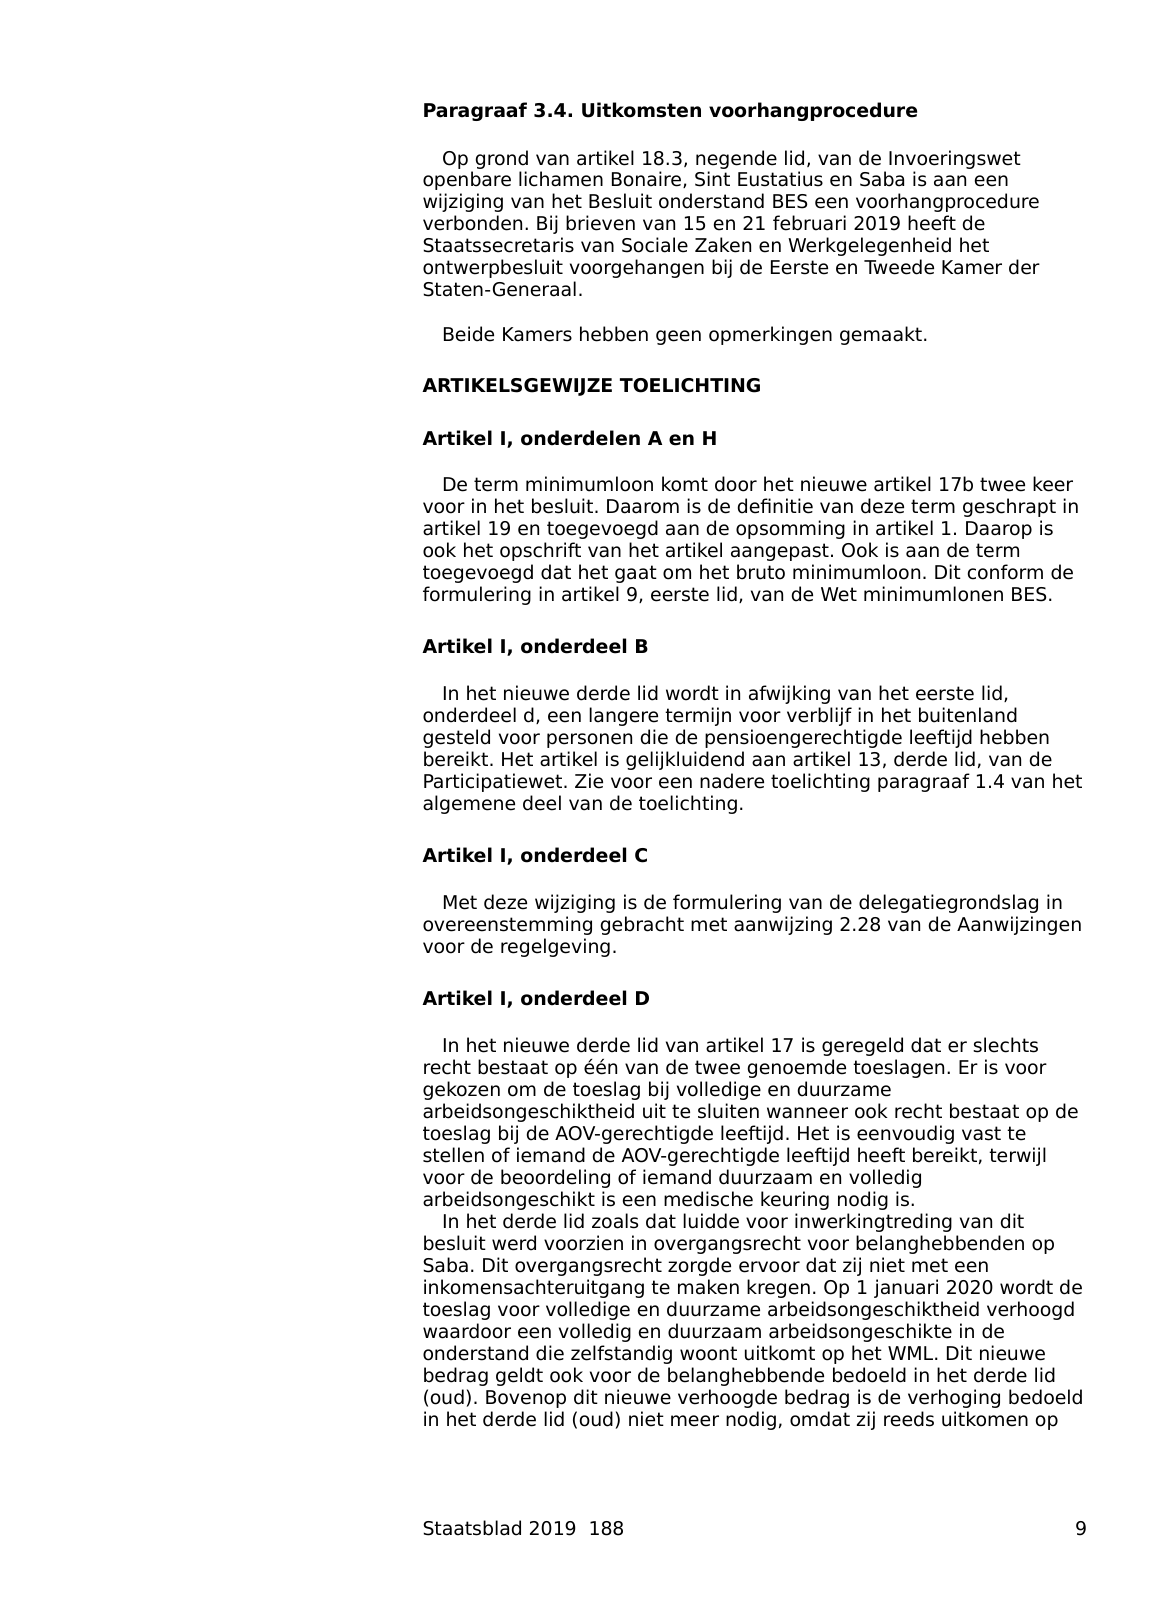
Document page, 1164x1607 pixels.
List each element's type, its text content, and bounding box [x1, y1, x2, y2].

text Op grond van artikel 18.3, negende lid, van de Invoeringswet openbare lichamen Bonaire, Sint Eustatius en Saba is aan een wijziging van het Besluit onderstand BES een voorhangprocedure verbonden. Bij brieven van 15 en 21 februari 2019 heeft de Staatssecretaris van Sociale Zaken en Werkgelegenheid het ontwerpbesluit voorgehangen bij de Eerste en Tweede Kamer der Staten-Generaal. [422, 147, 1087, 301]
text In het nieuwe derde lid wordt in afwijking van het eerste lid, onderdeel d, een langere termijn voor verblijf in het buitenland gesteld voor personen die de pensioengerechtigde leeftijd hebben bereikt. Het artikel is gelijkluidend aan artikel 13, derde lid, van de Participatiewet. Zie voor een nadere toelichting paragraaf 1.4 van het algemene deel van de toelichting. [422, 683, 1087, 815]
text In het derde lid zoals dat luidde voor inwerkingtreding van dit besluit werd voorzien in overgangsrecht voor belanghebbenden op Saba. Dit overgangsrecht zorgde ervoor dat zij niet met een inkomensachteruitgang te maken kregen. Op 1 januari 2020 wordt de toeslag voor volledige en duurzame arbeidsongeschiktheid verhoogd waardoor een volledig en duurzaam arbeidsongeschikte in de onderstand die zelfstandig woont uitkomt op het WML. Dit nieuwe bedrag geldt ook voor de belanghebbende bedoeld in het derde lid (oud). Bovenop dit nieuwe verhoogde bedrag is de verhoging bedoeld in het derde lid (oud) niet meer nodig, omdat zij reeds uitkomen op [422, 1211, 1087, 1431]
text Beide Kamers hebben geen opmerkingen gemaakt. [422, 323, 1087, 345]
subtitle Artikel I, onderdeel C [422, 845, 1087, 867]
text Met deze wijziging is de formulering van de delegatiegrondslag in overeenstemming gebracht met aanwijzing 2.28 van de Aanwijzingen voor de regelgeving. [422, 892, 1087, 958]
subtitle Artikel I, onderdeel D [422, 988, 1087, 1010]
text De term minimumloon komt door het nieuwe artikel 17b twee keer voor in het besluit. Daarom is de definitie van deze term geschrapt in artikel 19 en toegevoegd aan de opsomming in artikel 1. Daarop is ook het opschrift van het artikel aangepast. Ook is aan de term toegevoegd dat het gaat om het bruto minimumloon. Dit conform de formulering in artikel 9, eerste lid, van de Wet minimumlonen BES. [422, 474, 1087, 606]
text In het nieuwe derde lid van artikel 17 is geregeld dat er slechts recht bestaat op één van de twee genoemde toeslagen. Er is voor gekozen om de toeslag bij volledige en duurzame arbeidsongeschiktheid uit te sluiten wanneer ook recht bestaat op de toeslag bij de AOV-gerechtigde leeftijd. Het is eenvoudig vast te stellen of iemand de AOV-gerechtigde leeftijd heeft bereikt, terwijl voor de beoordeling of iemand duurzaam en volledig arbeidsongeschikt is een medische keuring nodig is. [422, 1035, 1087, 1211]
subtitle ARTIKELSGEWIJZE TOELICHTING [422, 375, 1087, 397]
subtitle Artikel I, onderdeel B [422, 636, 1087, 658]
subtitle Paragraaf 3.4. Uitkomsten voorhangprocedure [422, 100, 1087, 122]
subtitle Artikel I, onderdelen A en H [422, 427, 1087, 449]
